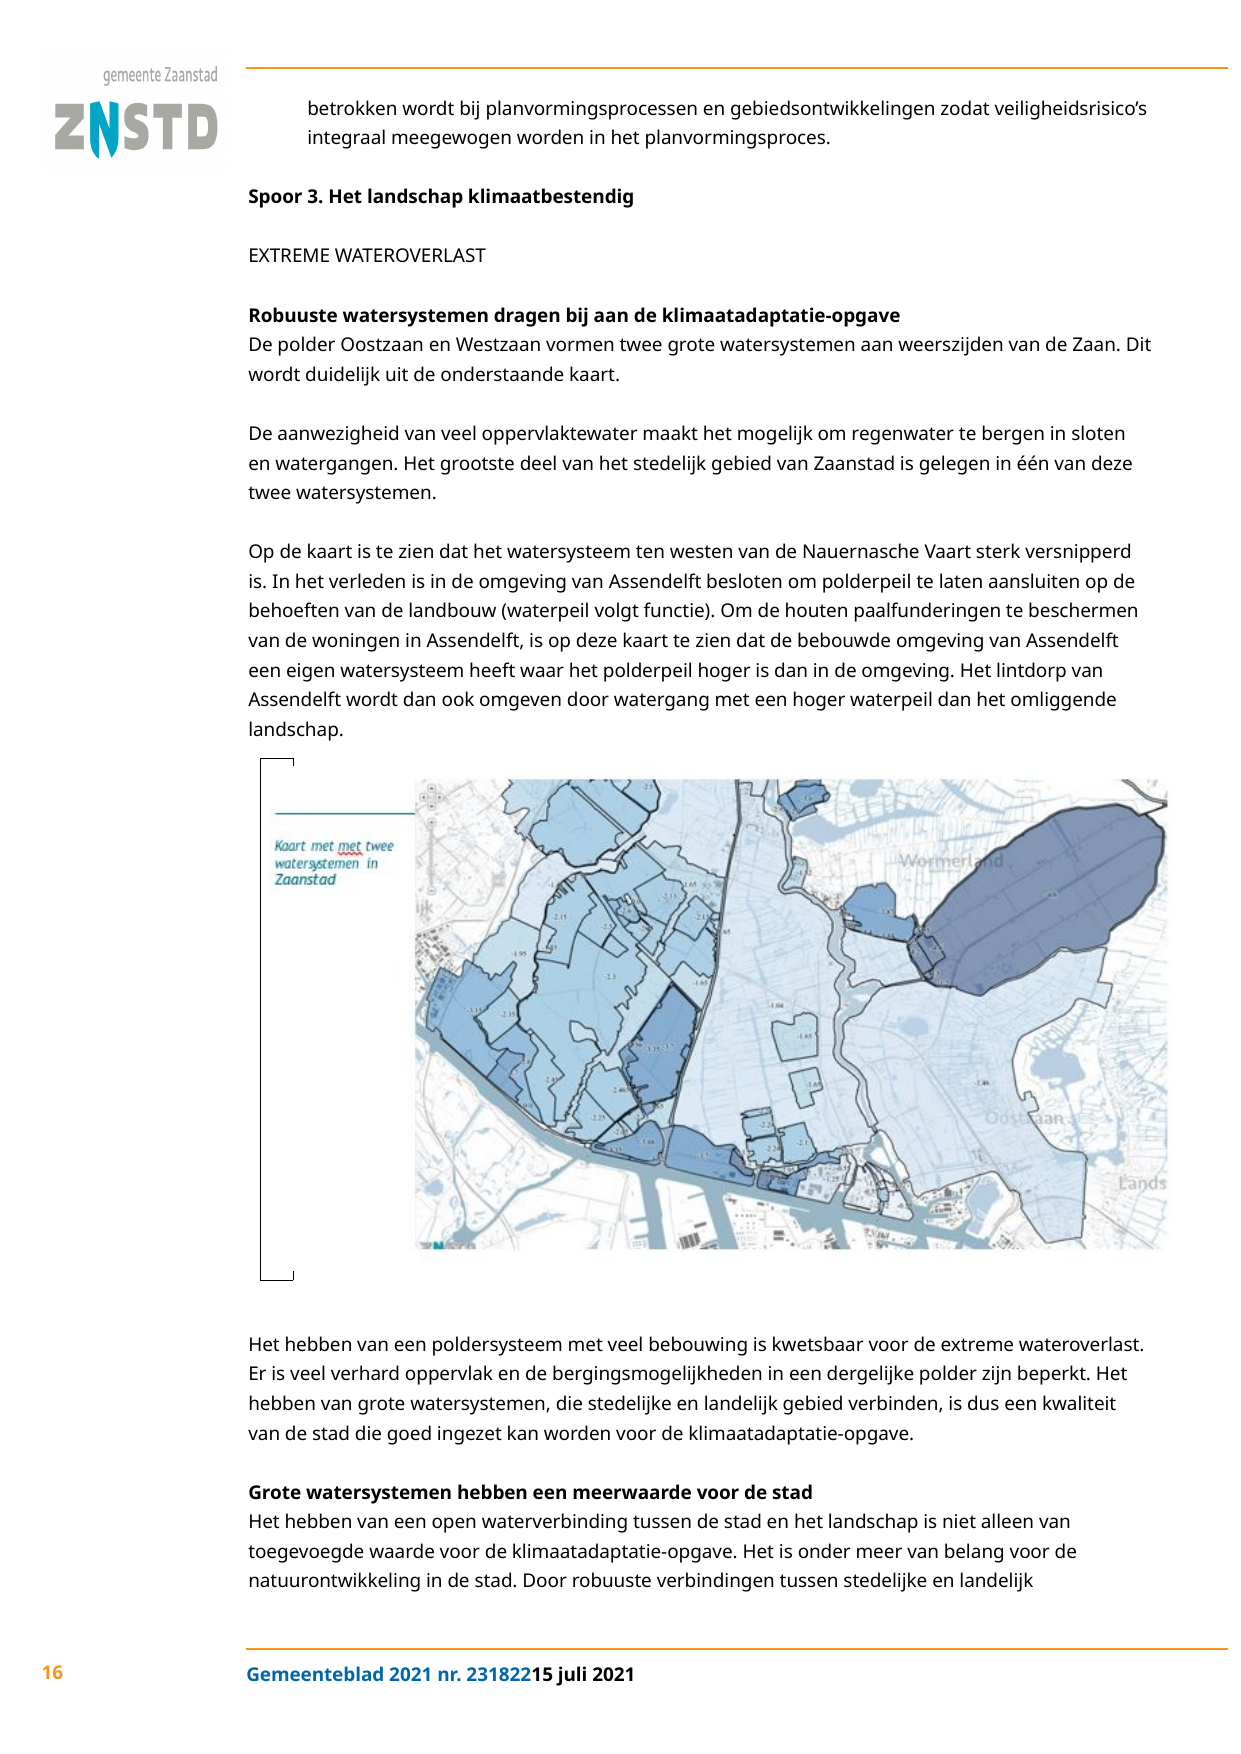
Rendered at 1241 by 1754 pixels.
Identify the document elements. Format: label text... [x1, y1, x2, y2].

text Het hebben van een poldersysteem met veel bebouwing is kwetsbaar voor de extreme wateroverlast. Er is veel verhard oppervlak en de bergingsmogelijkheden in een dergelijke polder zijn beperkt. Het hebben van grote watersystemen, die stedelijke en landelijk gebied verbinden, is dus een kwaliteit van de stad die goed ingezet kan worden voor de klimaatadaptatie-opgave. [248, 1331, 1152, 1445]
list betrokken wordt bij planvormingsprocessen en gebiedsontwikkelingen zodat veiligheidsrisico’s integraal meegewogen worden in het planvormingsproces. [248, 95, 1152, 150]
text De aanwezigheid van veel oppervlaktewater maakt het mogelijk om regenwater te bergen in sloten en watergangen. Het grootste deel van het stedelijk gebied van Zaanstad is gelegen in één van deze twee watersystemen. [248, 420, 1152, 505]
text Grote watersystemen hebben een meerwaarde voor de stad [248, 1479, 1152, 1504]
text Op de kaart is te zien dat het watersysteem ten westen van de Nauernasche Vaart sterk versnipperd is. In het verleden is in de omgeving van Assendelft besloten om polderpeil te laten aansluiten op de behoeften van de landbouw (waterpeil volgt functie). Om de houten paalfunderingen te beschermen van de woningen in Assendelft, is op deze kaart te zien dat de bebouwde omgeving van Assendelft een eigen watersysteem heeft waar het polderpeil hoger is dan in de omgeving. Het lintdorp van Assendelft wordt dan ook omgeven door watergang met een hoger waterpeil dan het omliggende landschap. [248, 538, 1152, 742]
picture [41, 47, 231, 172]
text Robuuste watersystemen dragen bij aan de klimaatadaptatie-opgave [248, 302, 1152, 328]
text Spoor 3. Het landschap klimaatbestendig [248, 183, 1152, 209]
picture [268, 766, 1173, 1271]
text EXTREME WATEROVERLAST [248, 243, 1152, 268]
text Het hebben van een open waterverbinding tussen de stad en het landschap is niet alleen van toegevoegde waarde voor de klimaatadaptatie-opgave. Het is onder meer van belang voor de natuurontwikkeling in de stad. Door robuuste verbindingen tussen stedelijke en landelijk [248, 1508, 1152, 1593]
text De polder Oostzaan en Westzaan vormen twee grote watersystemen aan weerszijden van de Zaan. Dit wordt duidelijk uit de onderstaande kaart. [248, 331, 1152, 387]
